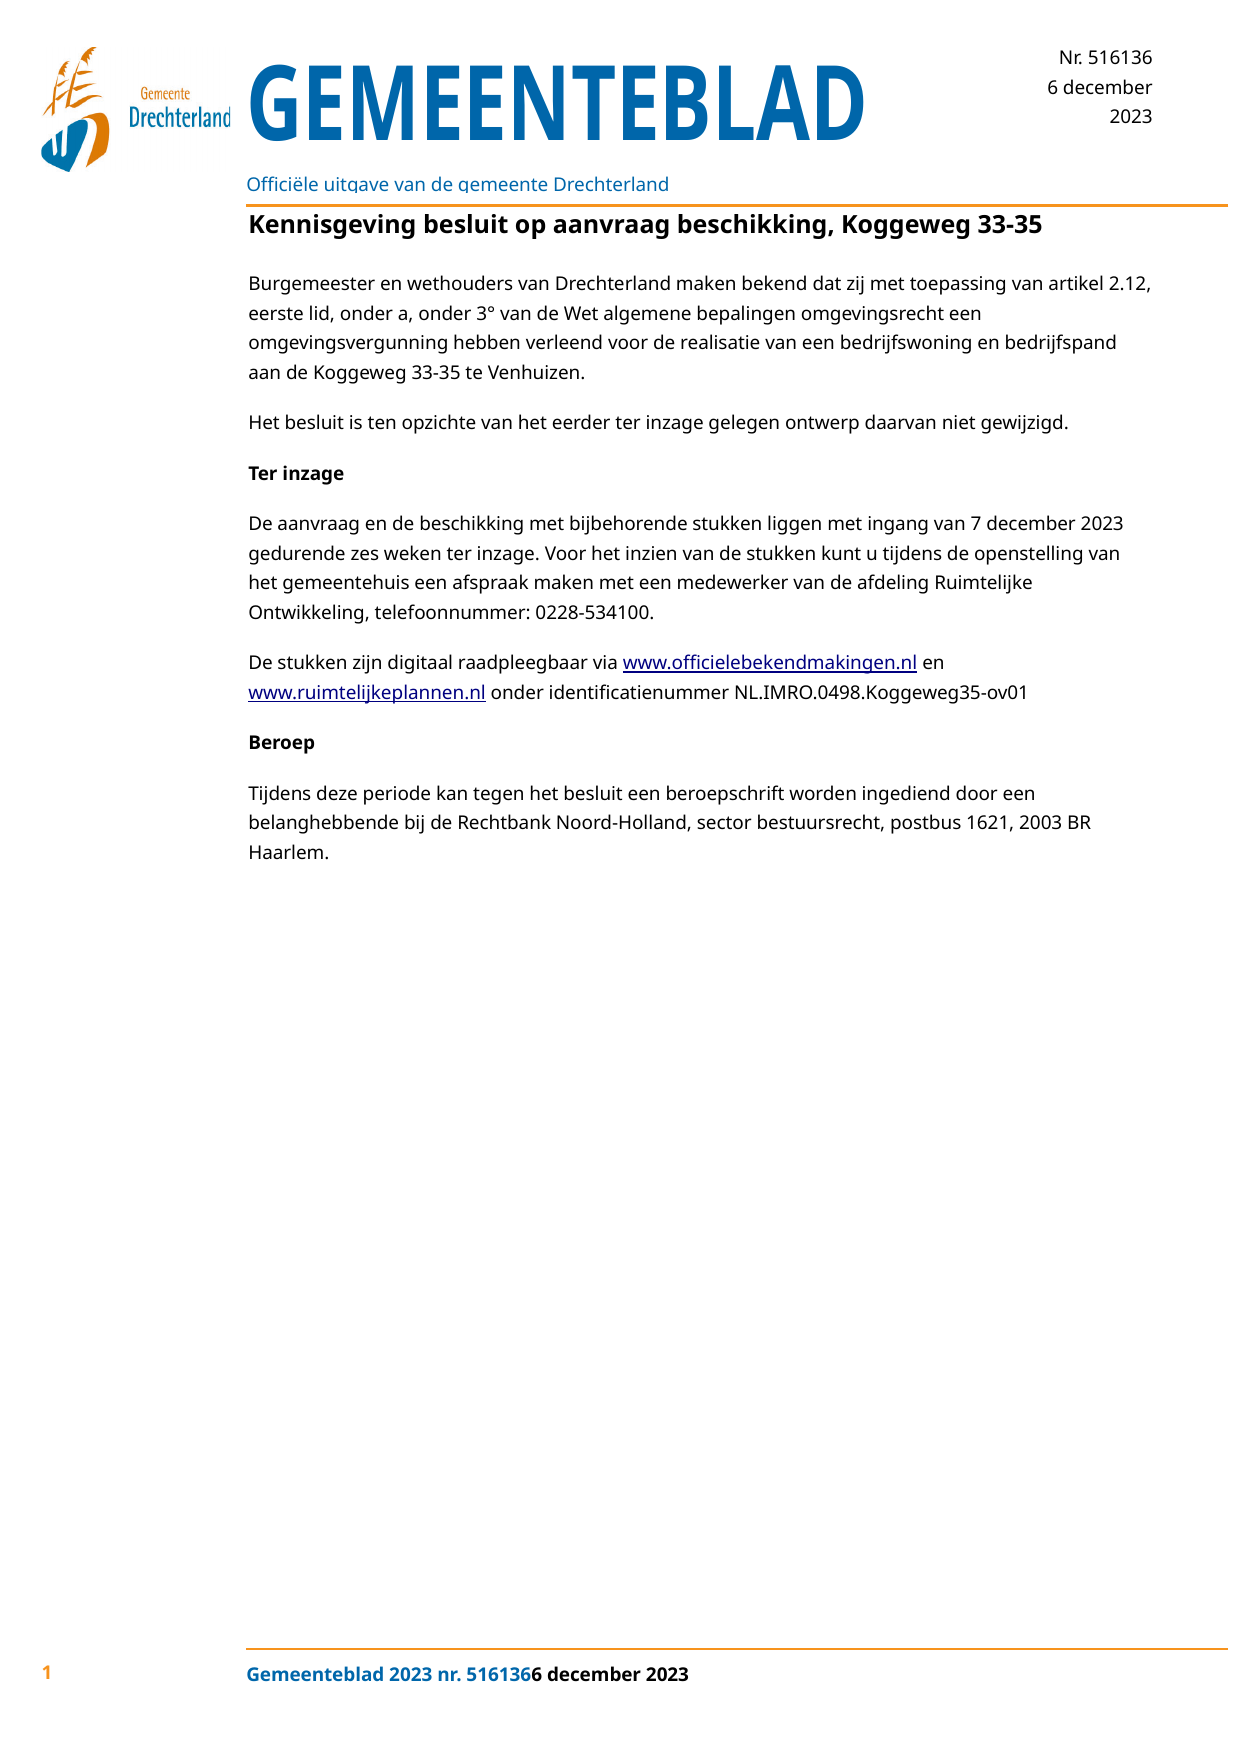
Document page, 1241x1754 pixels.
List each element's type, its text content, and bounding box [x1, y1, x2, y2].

text Het besluit is ten opzichte van het eerder ter inzage gelegen ontwerp daarvan niet gewijzigd. [248, 409, 1152, 435]
text Tijdens deze periode kan tegen het besluit een beroepschrift worden ingediend door een belanghebbende bij de Rechtbank Noord-Holland, sector bestuursrecht, postbus 1621, 2003 BR Haarlem. [248, 780, 1152, 865]
text De stukken zijn digitaal raadpleegbaar via www.officielebekendmakingen.nl en www.ruimtelijkeplannen.nl onder identificatienummer NL.IMRO.0498.Koggeweg35-ov01 [248, 649, 1152, 705]
text Kennisgeving besluit op aanvraag beschikking, Koggeweg 33-35 [248, 207, 1152, 241]
text Burgemeester en wethouders van Drechterland maken bekend dat zij met toepassing van artikel 2.12, eerste lid, onder a, onder 3° van de Wet algemene bepalingen omgevingsrecht een omgevingsvergunning hebben verleend voor de realisatie van een bedrijfswoning en bedrijfspand aan de Koggeweg 33-35 te Venhuizen. [248, 270, 1152, 385]
text De aanvraag en de beschikking met bijbehorende stukken liggen met ingang van 7 december 2023 gedurende zes weken ter inzage. Voor het inzien van de stukken kunt u tijdens de openstelling van het gemeentehuis een afspraak maken met een medewerker van de afdeling Ruimtelijke Ontwikkeling, telefoonnummer: 0228-534100. [248, 510, 1152, 625]
picture [41, 47, 231, 172]
text Beroep [248, 729, 1152, 755]
text Ter inzage [248, 460, 1152, 486]
picture [41, 158, 64, 172]
picture [226, 115, 231, 124]
